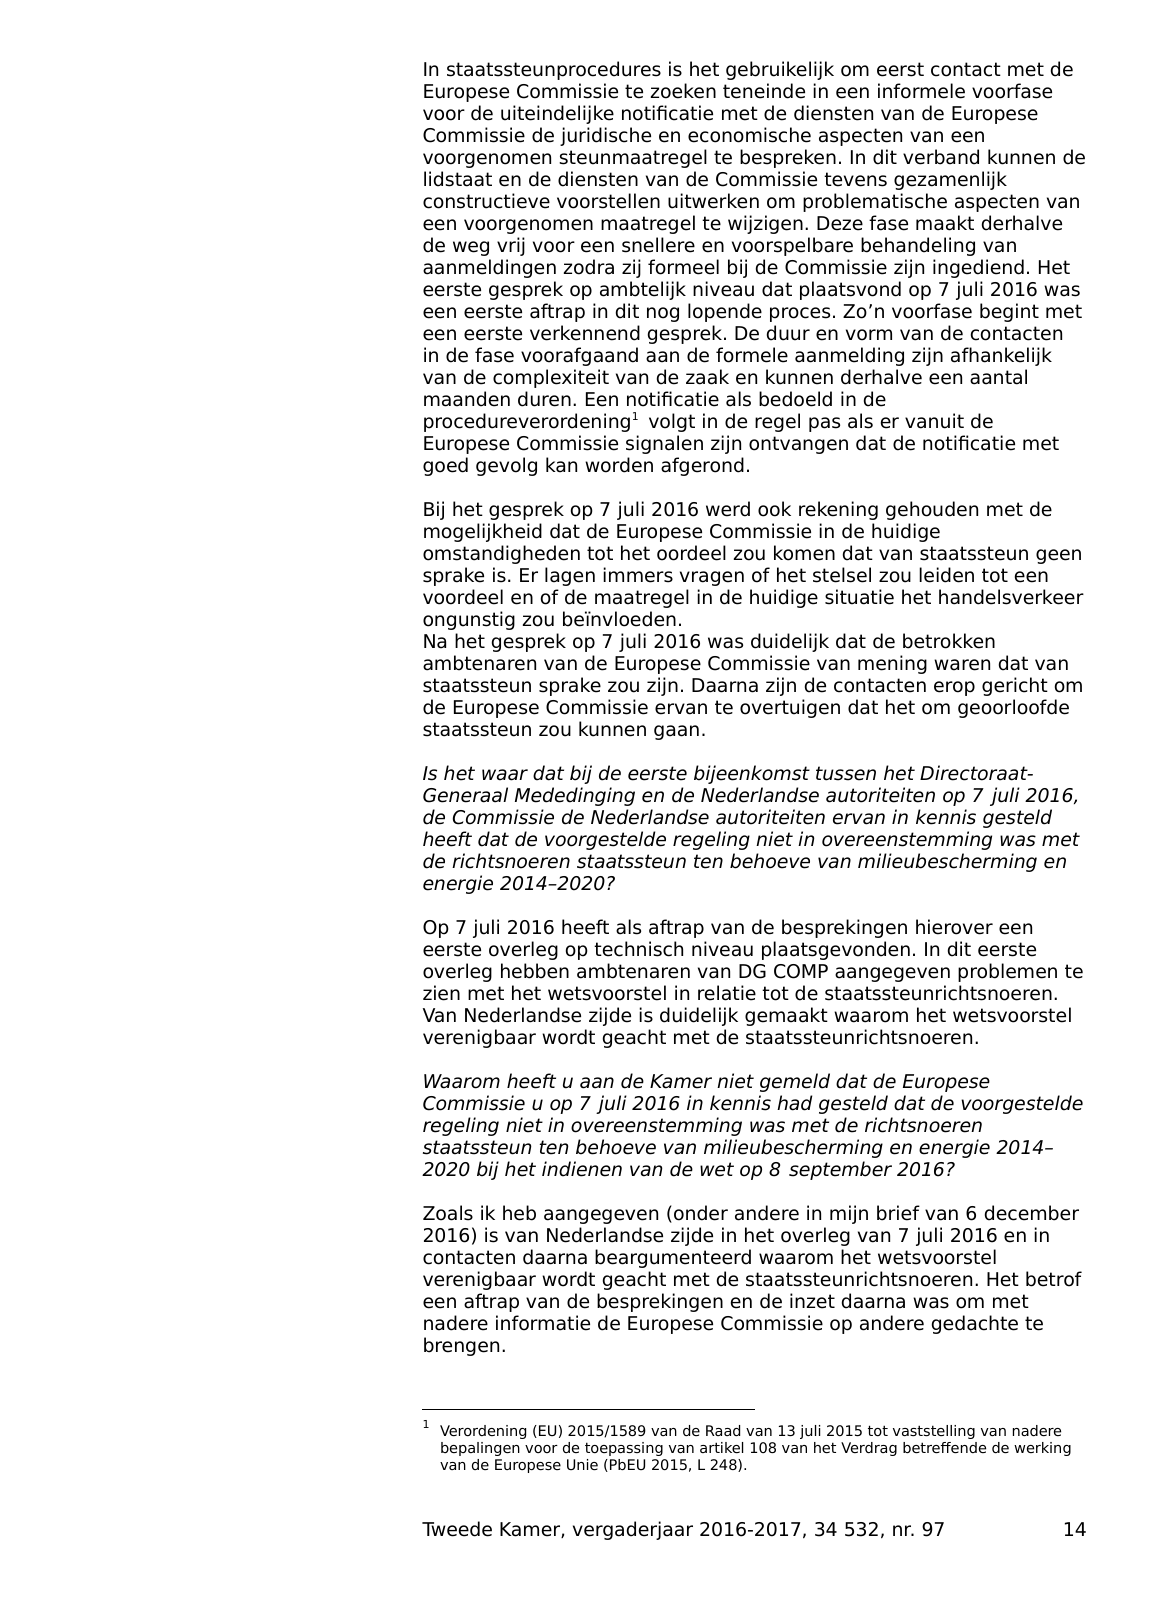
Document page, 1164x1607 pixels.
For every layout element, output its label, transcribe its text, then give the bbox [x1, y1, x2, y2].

text Verordening (EU) 2015/1589 van de Raad van 13 juli 2015 tot vaststelling van nadere bepalingen voor de toepassing van artikel 108 van het Verdrag betreffende de werking van de Europese Unie (PbEU 2015, L 248). [422, 1418, 1087, 1474]
text Is het waar dat bij de eerste bijeenkomst tussen het Directoraat-Generaal Mededinging en de Nederlandse autoriteiten op 7 juli 2016, de Commissie de Nederlandse autoriteiten ervan in kennis gesteld heeft dat de voorgestelde regeling niet in overeenstemming was met de richtsnoeren staatssteun ten behoeve van milieubescherming en energie 2014–2020? [422, 763, 1087, 895]
text Na het gesprek op 7 juli 2016 was duidelijk dat de betrokken ambtenaren van de Europese Commissie van mening waren dat van staatssteun sprake zou zijn. Daarna zijn de contacten erop gericht om de Europese Commissie ervan te overtuigen dat het om geoorloofde staatssteun zou kunnen gaan. [422, 631, 1087, 741]
text Waarom heeft u aan de Kamer niet gemeld dat de Europese Commissie u op 7 juli 2016 in kennis had gesteld dat de voorgestelde regeling niet in overeenstemming was met de richtsnoeren staatssteun ten behoeve van milieubescherming en energie 2014–2020 bij het indienen van de wet op 8 september 2016? [422, 1071, 1087, 1181]
text Op 7 juli 2016 heeft als aftrap van de besprekingen hierover een eerste overleg op technisch niveau plaatsgevonden. In dit eerste overleg hebben ambtenaren van DG COMP aangegeven problemen te zien met het wetsvoorstel in relatie tot de staatssteunrichtsnoeren. Van Nederlandse zijde is duidelijk gemaakt waarom het wetsvoorstel verenigbaar wordt geacht met de staatssteunrichtsnoeren. [422, 917, 1087, 1049]
text Bij het gesprek op 7 juli 2016 werd ook rekening gehouden met de mogelijkheid dat de Europese Commissie in de huidige omstandigheden tot het oordeel zou komen dat van staatssteun geen sprake is. Er lagen immers vragen of het stelsel zou leiden tot een voordeel en of de maatregel in de huidige situatie het handelsverkeer ongunstig zou beïnvloeden. [422, 499, 1087, 631]
text In staatssteunprocedures is het gebruikelijk om eerst contact met de Europese Commissie te zoeken teneinde in een informele voorfase voor de uiteindelijke notificatie met de diensten van de Europese Commissie de juridische en economische aspecten van een voorgenomen steunmaatregel te bespreken. In dit verband kunnen de lidstaat en de diensten van de Commissie tevens gezamenlijk constructieve voorstellen uitwerken om problematische aspecten van een voorgenomen maatregel te wijzigen. Deze fase maakt derhalve de weg vrij voor een snellere en voorspelbare behandeling van aanmeldingen zodra zij formeel bij de Commissie zijn ingediend. Het eerste gesprek op ambtelijk niveau dat plaatsvond op 7 juli 2016 was een eerste aftrap in dit nog lopende proces. Zo’n voorfase begint met een eerste verkennend gesprek. De duur en vorm van de contacten in de fase voorafgaand aan de formele aanmelding zijn afhankelijk van de complexiteit van de zaak en kunnen derhalve een aantal maanden duren. Een notificatie als bedoeld in de procedureverordening volgt in de regel pas als er vanuit de Europese Commissie signalen zijn ontvangen dat de notificatie met goed gevolg kan worden afgerond. [422, 59, 1087, 477]
text Zoals ik heb aangegeven (onder andere in mijn brief van 6 december 2016) is van Nederlandse zijde in het overleg van 7 juli 2016 en in contacten daarna beargumenteerd waarom het wetsvoorstel verenigbaar wordt geacht met de staatssteunrichtsnoeren. Het betrof een aftrap van de besprekingen en de inzet daarna was om met nadere informatie de Europese Commissie op andere gedachte te brengen. [422, 1203, 1087, 1357]
